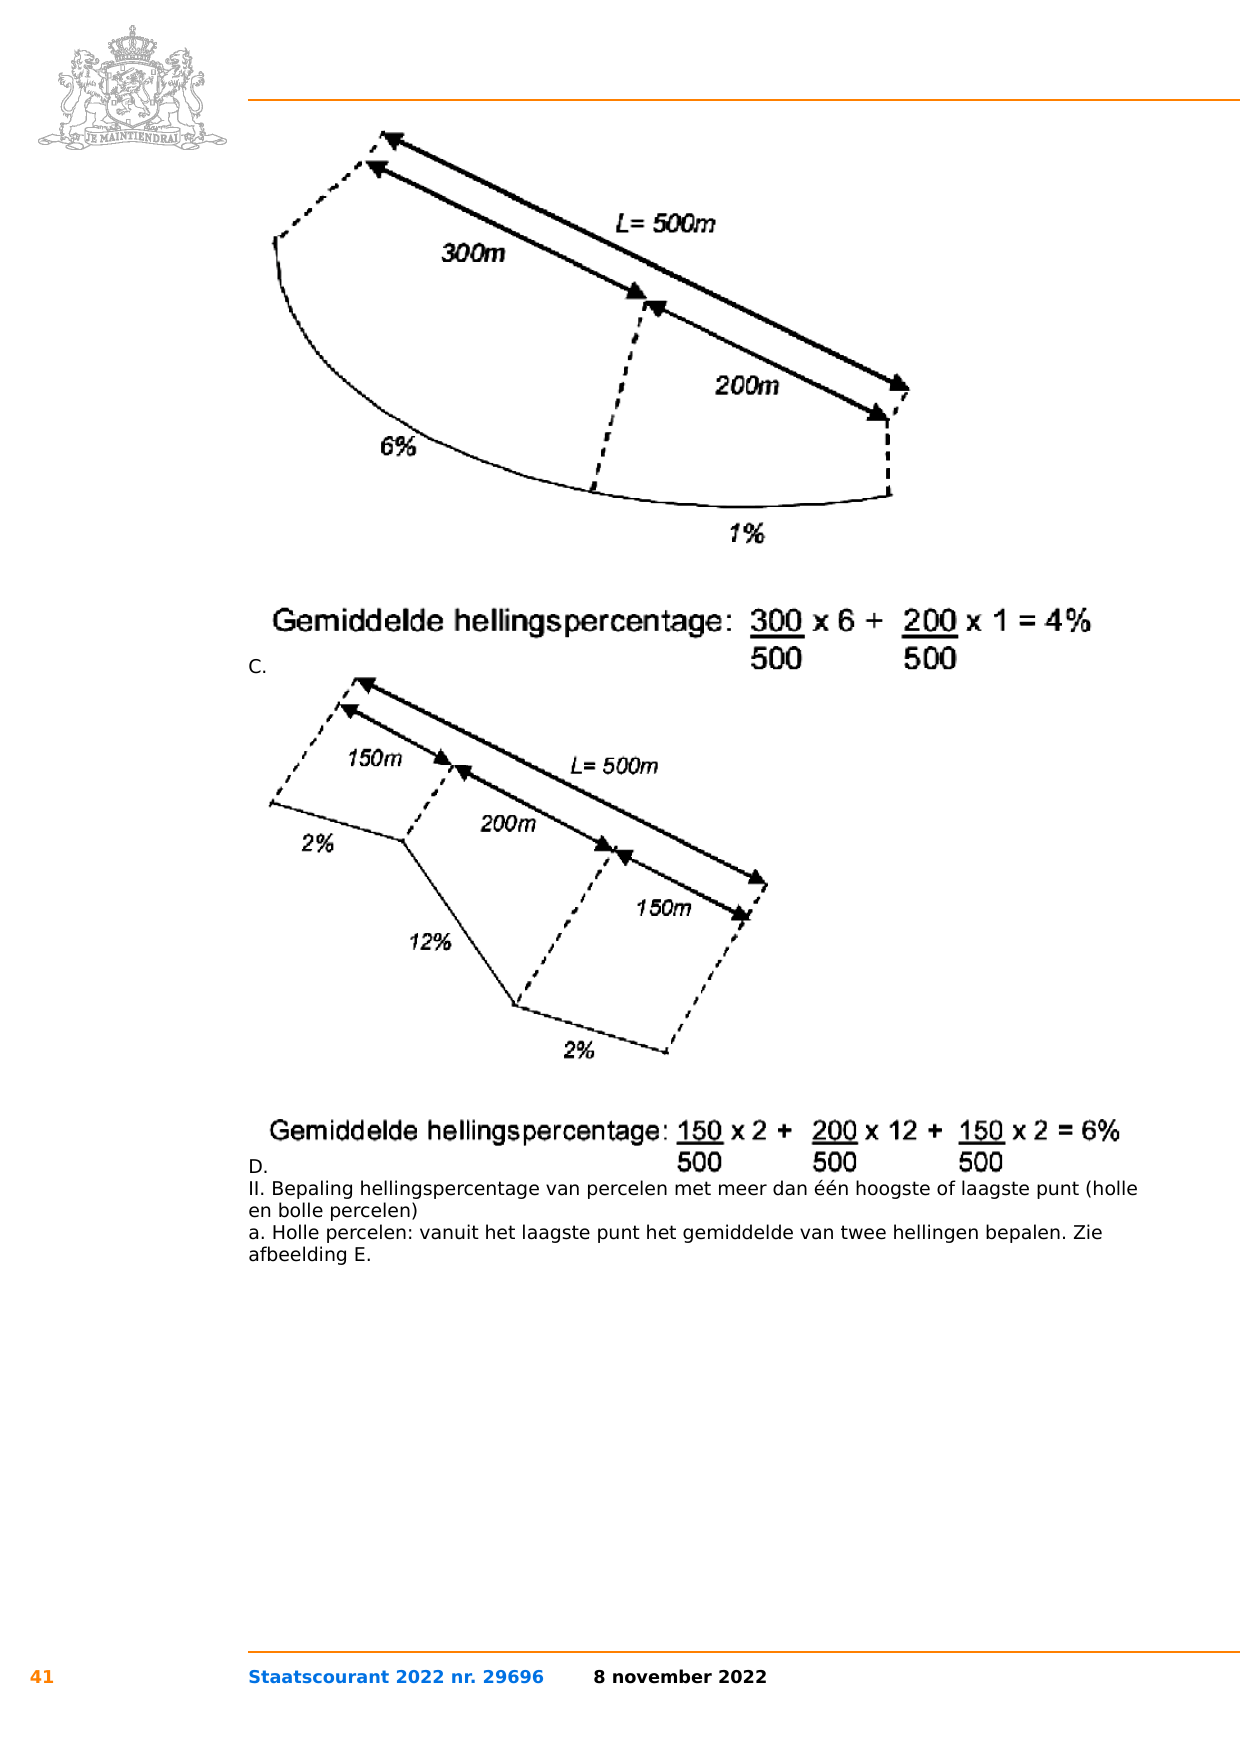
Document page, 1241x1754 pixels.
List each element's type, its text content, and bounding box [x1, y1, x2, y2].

picture [268, 677, 1125, 1174]
picture [38, 25, 227, 150]
text C. [248, 130, 1163, 678]
text II. Bepaling hellingspercentage van percelen met meer dan één hoogste of laagste punt (holle en bolle percelen) [248, 1178, 1163, 1222]
picture [267, 130, 1094, 674]
text D. [248, 678, 1163, 1178]
text a. Holle percelen: vanuit het laagste punt het gemiddelde van twee hellingen bepalen. Zie afbeelding E. [248, 1222, 1163, 1266]
